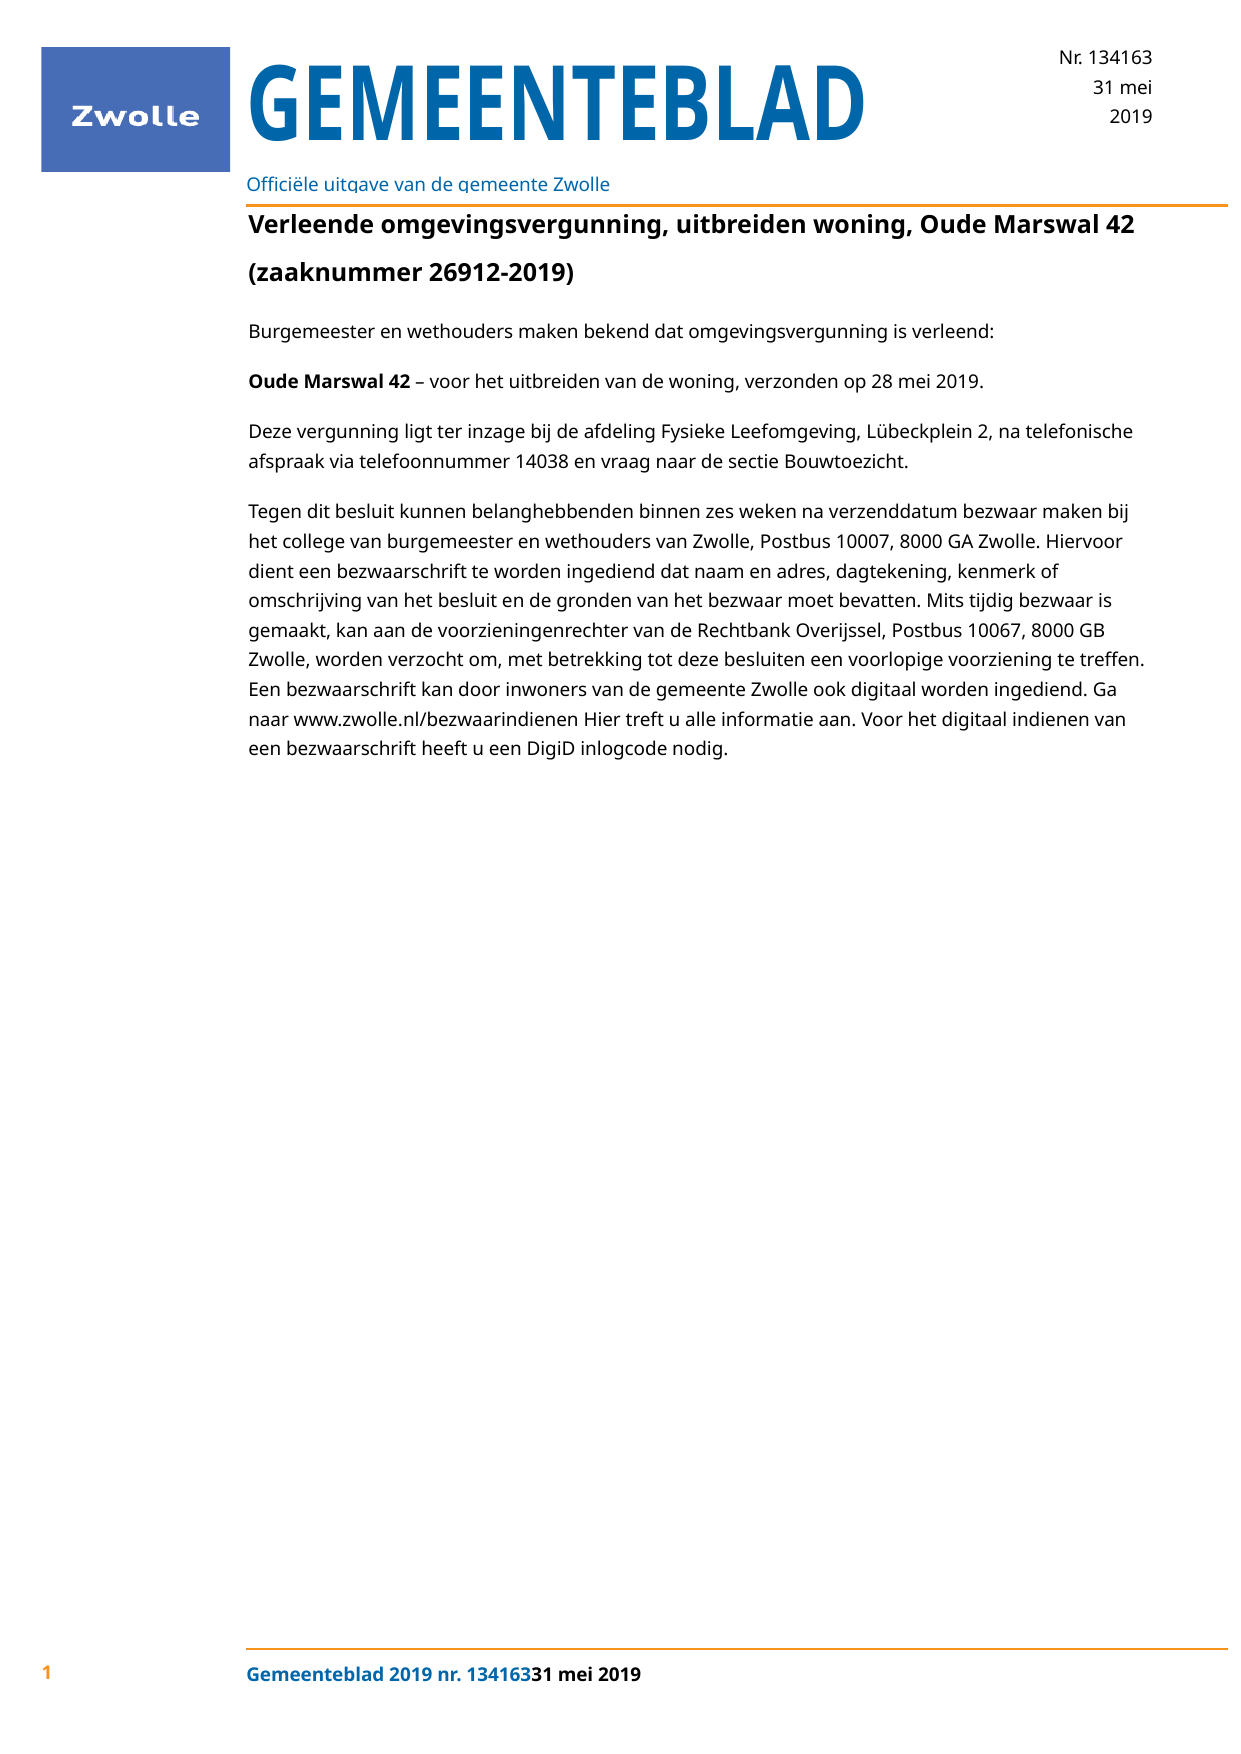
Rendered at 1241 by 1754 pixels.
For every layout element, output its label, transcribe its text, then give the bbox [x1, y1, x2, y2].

text Deze vergunning ligt ter inzage bij de afdeling Fysieke Leefomgeving, Lübeckplein 2, na telefonische afspraak via telefoonnummer 14038 en vraag naar de sectie Bouwtoezicht. [248, 419, 1152, 474]
picture [41, 47, 231, 172]
text Burgemeester en wethouders maken bekend dat omgevingsvergunning is verleend: [248, 318, 1152, 344]
text Tegen dit besluit kunnen belanghebbenden binnen zes weken na verzenddatum bezwaar maken bij het college van burgemeester en wethouders van Zwolle, Postbus 10007, 8000 GA Zwolle. Hiervoor dient een bezwaarschrift te worden ingediend dat naam en adres, dagtekening, kenmerk of omschrijving van het besluit en de gronden van het bezwaar moet bevatten. Mits tijdig bezwaar is gemaakt, kan aan de voorzieningenrechter van de Rechtbank Overijssel, Postbus 10067, 8000 GB Zwolle, worden verzocht om, met betrekking tot deze besluiten een voorlopige voorziening te treffen. Een bezwaarschrift kan door inwoners van de gemeente Zwolle ook digitaal worden ingediend. Ga naar www.zwolle.nl/bezwaarindienen Hier treft u alle informatie aan. Voor het digitaal indienen van een bezwaarschrift heeft u een DigiD inlogcode nodig. [248, 499, 1152, 761]
text Oude Marswal 42 – voor het uitbreiden van de woning, verzonden op 28 mei 2019. [248, 368, 1152, 394]
text Verleende omgevingsvergunning, uitbreiden woning, Oude Marswal 42 (zaaknummer 26912-2019) [248, 207, 1152, 288]
